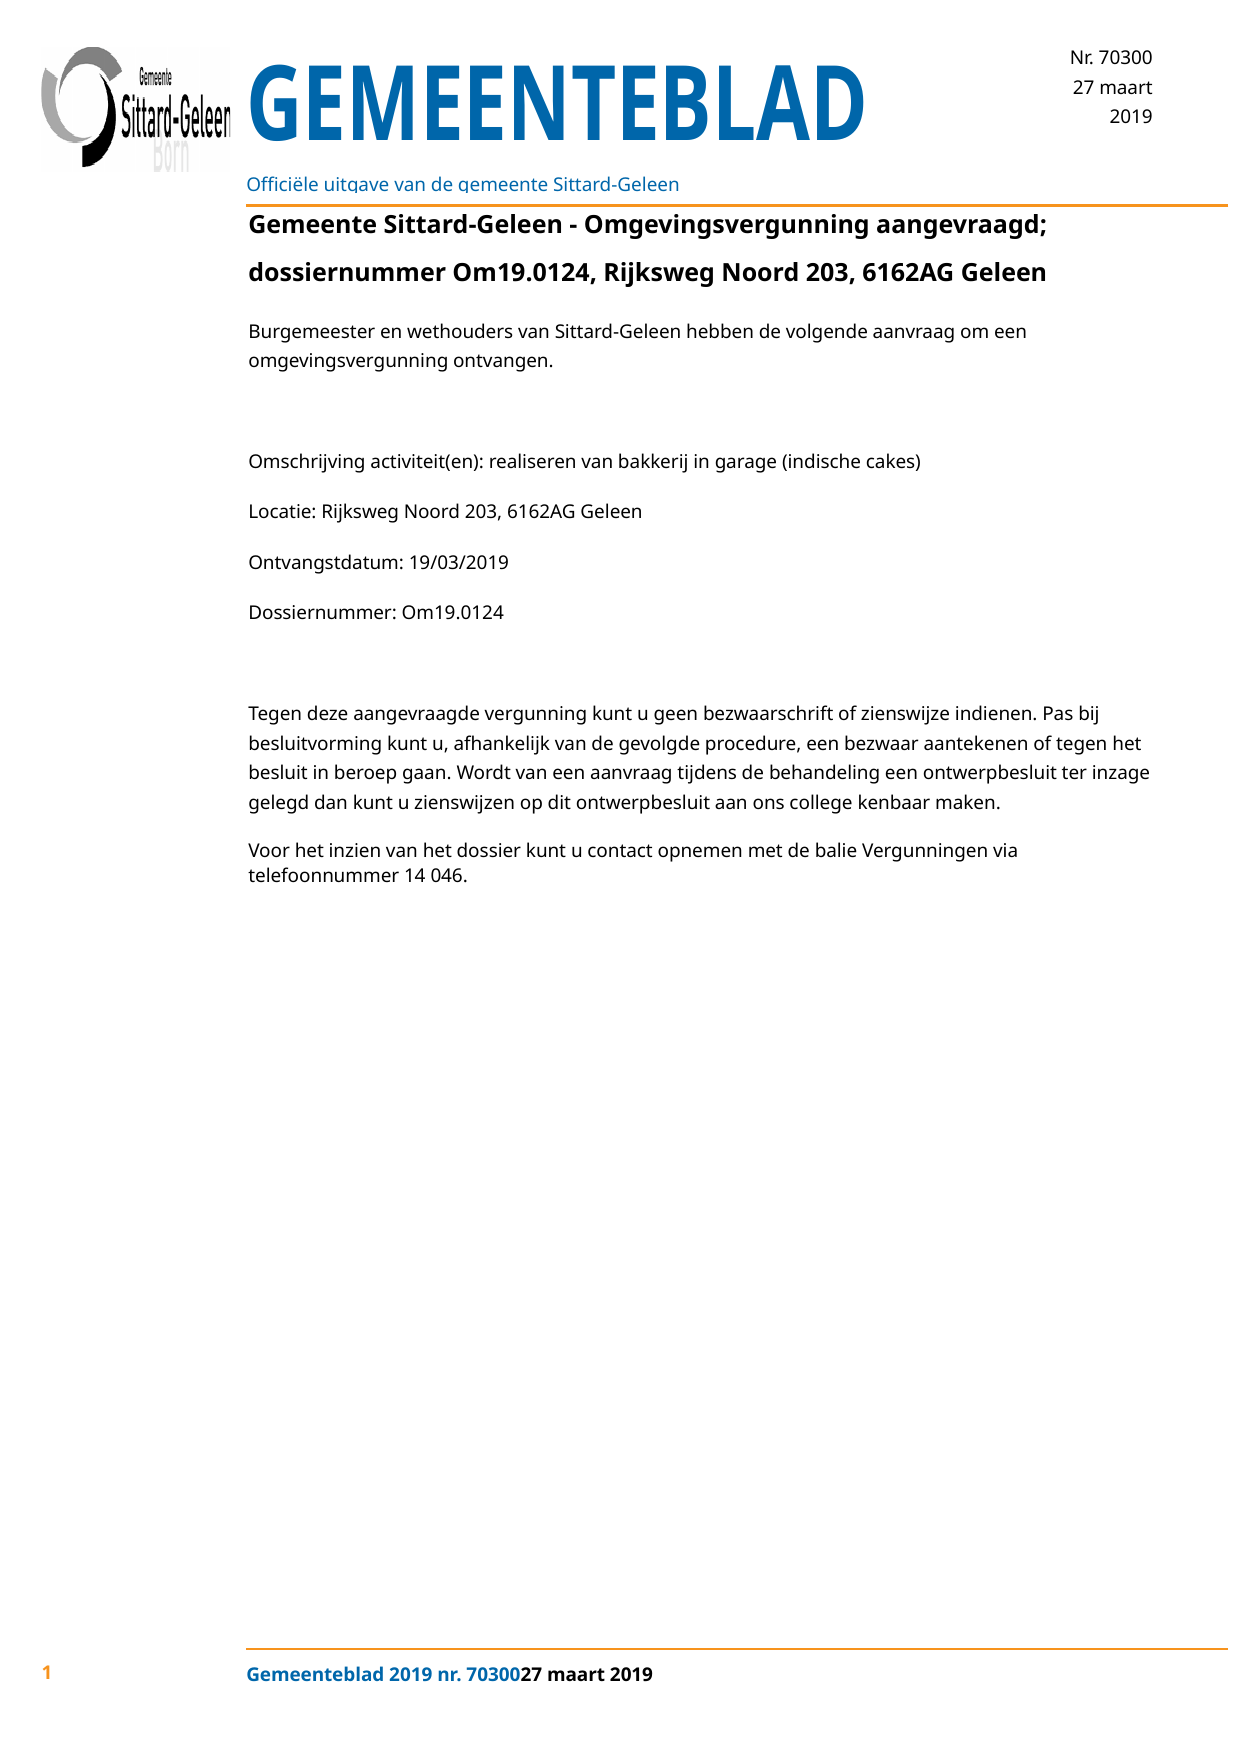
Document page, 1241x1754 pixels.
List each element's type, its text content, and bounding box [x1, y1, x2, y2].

text Tegen deze aangevraagde vergunning kunt u geen bezwaarschrift of zienswijze indienen. Pas bij besluitvorming kunt u, afhankelijk van de gevolgde procedure, een bezwaar aantekenen of tegen het besluit in beroep gaan. Wordt van een aanvraag tijdens de behandeling een ontwerpbesluit ter inzage gelegd dan kunt u zienswijzen op dit ontwerpbesluit aan ons college kenbaar maken. [248, 700, 1152, 815]
picture [41, 47, 231, 172]
text Dossiernummer: Om19.0124 [248, 599, 1152, 625]
text Ontvangstdatum: 19/03/2019 [248, 549, 1152, 575]
text Gemeente Sittard-Geleen - Omgevingsvergunning aangevraagd; dossiernummer Om19.0124, Rijksweg Noord 203, 6162AG Geleen [248, 207, 1152, 288]
text Omschrijving activiteit(en): realiseren van bakkerij in garage (indische cakes) [248, 448, 1152, 474]
text Voor het inzien van het dossier kunt u contact opnemen met de balie Vergunningen via telefoonnummer 14 046. [248, 837, 1152, 888]
text Locatie: Rijksweg Noord 203, 6162AG Geleen [248, 499, 1152, 524]
text Burgemeester en wethouders van Sittard-Geleen hebben de volgende aanvraag om een omgevingsvergunning ontvangen. [248, 318, 1152, 373]
